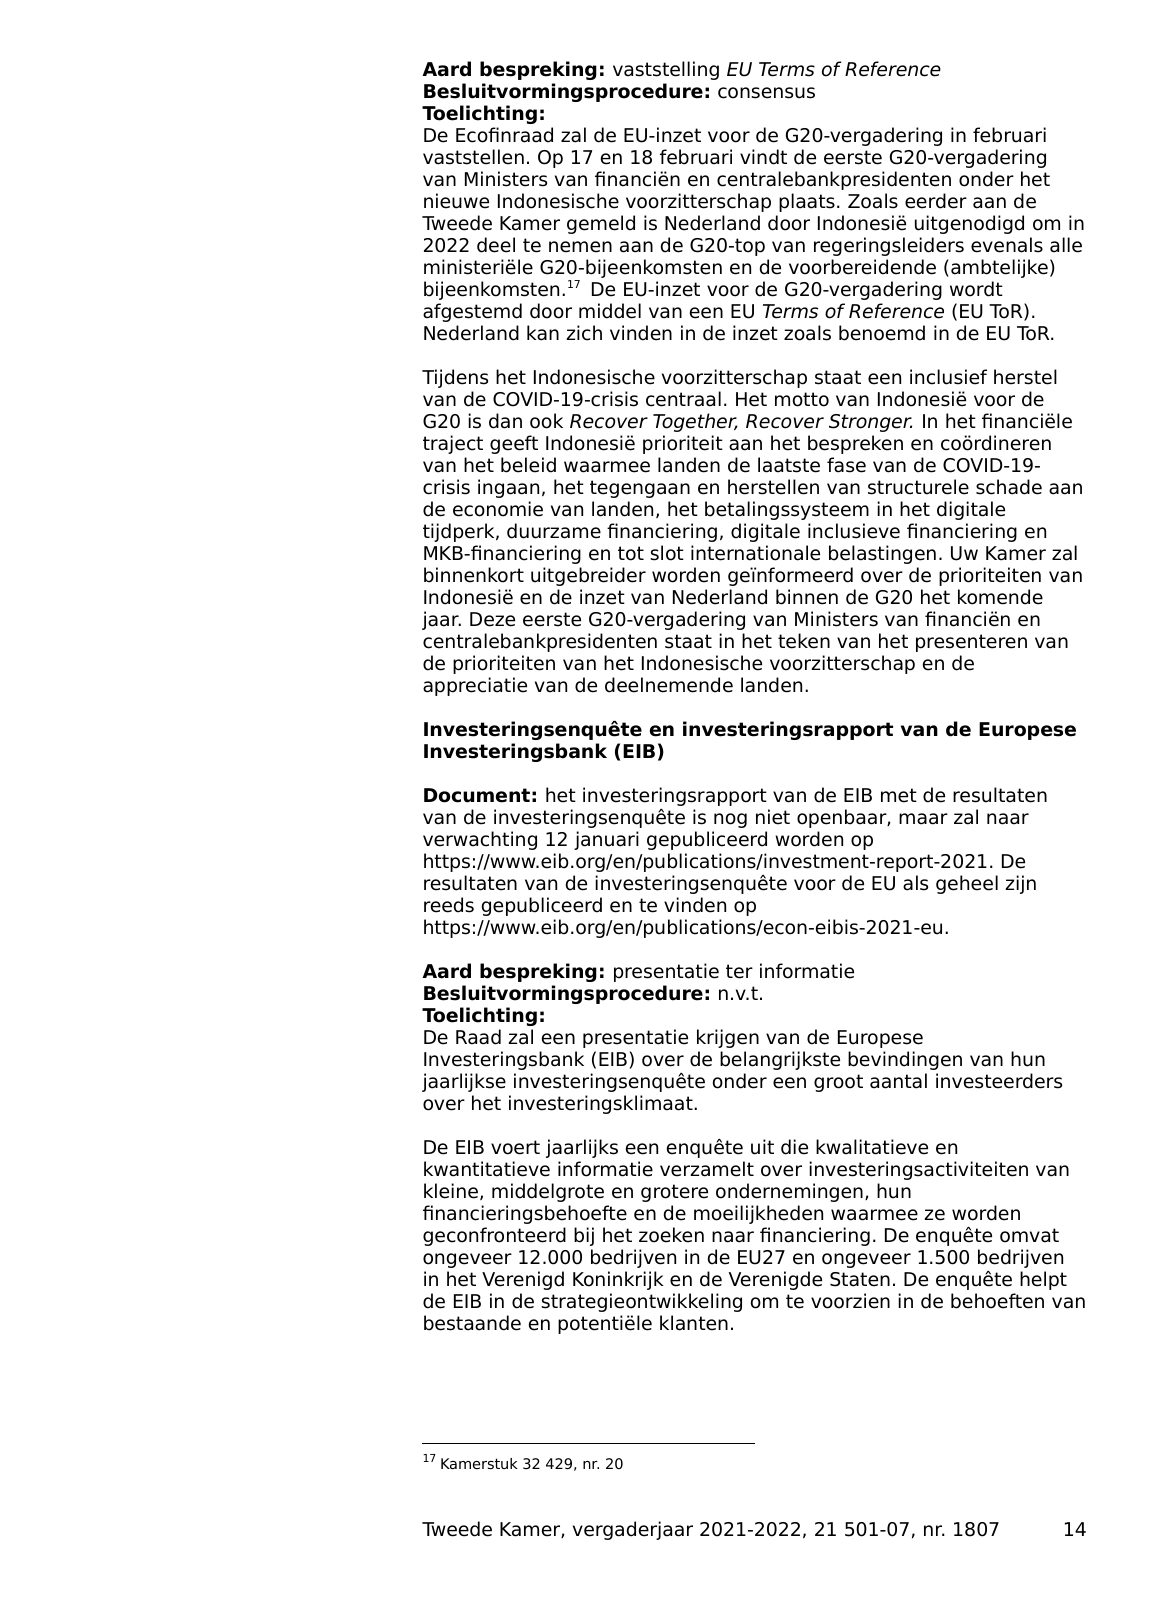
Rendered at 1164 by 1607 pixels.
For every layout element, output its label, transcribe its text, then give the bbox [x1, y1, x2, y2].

text Aard bespreking: presentatie ter informatie [422, 961, 1087, 983]
text De EIB voert jaarlijks een enquête uit die kwalitatieve en kwantitatieve informatie verzamelt over investeringsactiviteiten van kleine, middelgrote en grotere ondernemingen, hun financieringsbehoefte en de moeilijkheden waarmee ze worden geconfronteerd bij het zoeken naar financiering. De enquête omvat ongeveer 12.000 bedrijven in de EU27 en ongeveer 1.500 bedrijven in het Verenigd Koninkrijk en de Verenigde Staten. De enquête helpt de EIB in de strategieontwikkeling om te voorzien in de behoeften van bestaande en potentiële klanten. [422, 1137, 1087, 1335]
text Besluitvormingsprocedure: consensus [422, 81, 1087, 103]
text Tijdens het Indonesische voorzitterschap staat een inclusief herstel van de COVID-19-crisis centraal. Het motto van Indonesië voor de G20 is dan ook Recover Together, Recover Stronger. In het financiële traject geeft Indonesië prioriteit aan het bespreken en coördineren van het beleid waarmee landen de laatste fase van de COVID-19-crisis ingaan, het tegengaan en herstellen van structurele schade aan de economie van landen, het betalingssysteem in het digitale tijdperk, duurzame financiering, digitale inclusieve financiering en MKB-financiering en tot slot internationale belastingen. Uw Kamer zal binnenkort uitgebreider worden geïnformeerd over de prioriteiten van Indonesië en de inzet van Nederland binnen de G20 het komende jaar. Deze eerste G20-vergadering van Ministers van financiën en centralebankpresidenten staat in het teken van het presenteren van de prioriteiten van het Indonesische voorzitterschap en de appreciatie van de deelnemende landen. [422, 367, 1087, 697]
text Document: het investeringsrapport van de EIB met de resultaten van de investeringsenquête is nog niet openbaar, maar zal naar verwachting 12 januari gepubliceerd worden op https://www.eib.org/en/publications/investment-report-2021. De resultaten van de investeringsenquête voor de EU als geheel zijn reeds gepubliceerd en te vinden op https://www.eib.org/en/publications/econ-eibis-2021-eu. [422, 785, 1087, 939]
text De Raad zal een presentatie krijgen van de Europese Investeringsbank (EIB) over de belangrijkste bevindingen van hun jaarlijkse investeringsenquête onder een groot aantal investeerders over het investeringsklimaat. [422, 1027, 1087, 1115]
text Kamerstuk 32 429, nr. 20 [422, 1452, 1087, 1474]
text De Ecofinraad zal de EU-inzet voor de G20-vergadering in februari vaststellen. Op 17 en 18 februari vindt de eerste G20-vergadering van Ministers van financiën en centralebankpresidenten onder het nieuwe Indonesische voorzitterschap plaats. Zoals eerder aan de Tweede Kamer gemeld is Nederland door Indonesië uitgenodigd om in 2022 deel te nemen aan de G20-top van regeringsleiders evenals alle ministeriële G20-bijeenkomsten en de voorbereidende (ambtelijke) bijeenkomsten. De EU-inzet voor de G20-vergadering wordt afgestemd door middel van een EU Terms of Reference (EU ToR). Nederland kan zich vinden in de inzet zoals benoemd in de EU ToR. [422, 125, 1087, 345]
text Toelichting: [422, 1005, 1087, 1027]
text Aard bespreking: vaststelling EU Terms of Reference [422, 59, 1087, 81]
text Besluitvormingsprocedure: n.v.t. [422, 983, 1087, 1005]
subtitle Investeringsenquête en investeringsrapport van de Europese Investeringsbank (EIB) [422, 719, 1087, 763]
text Toelichting: [422, 103, 1087, 125]
